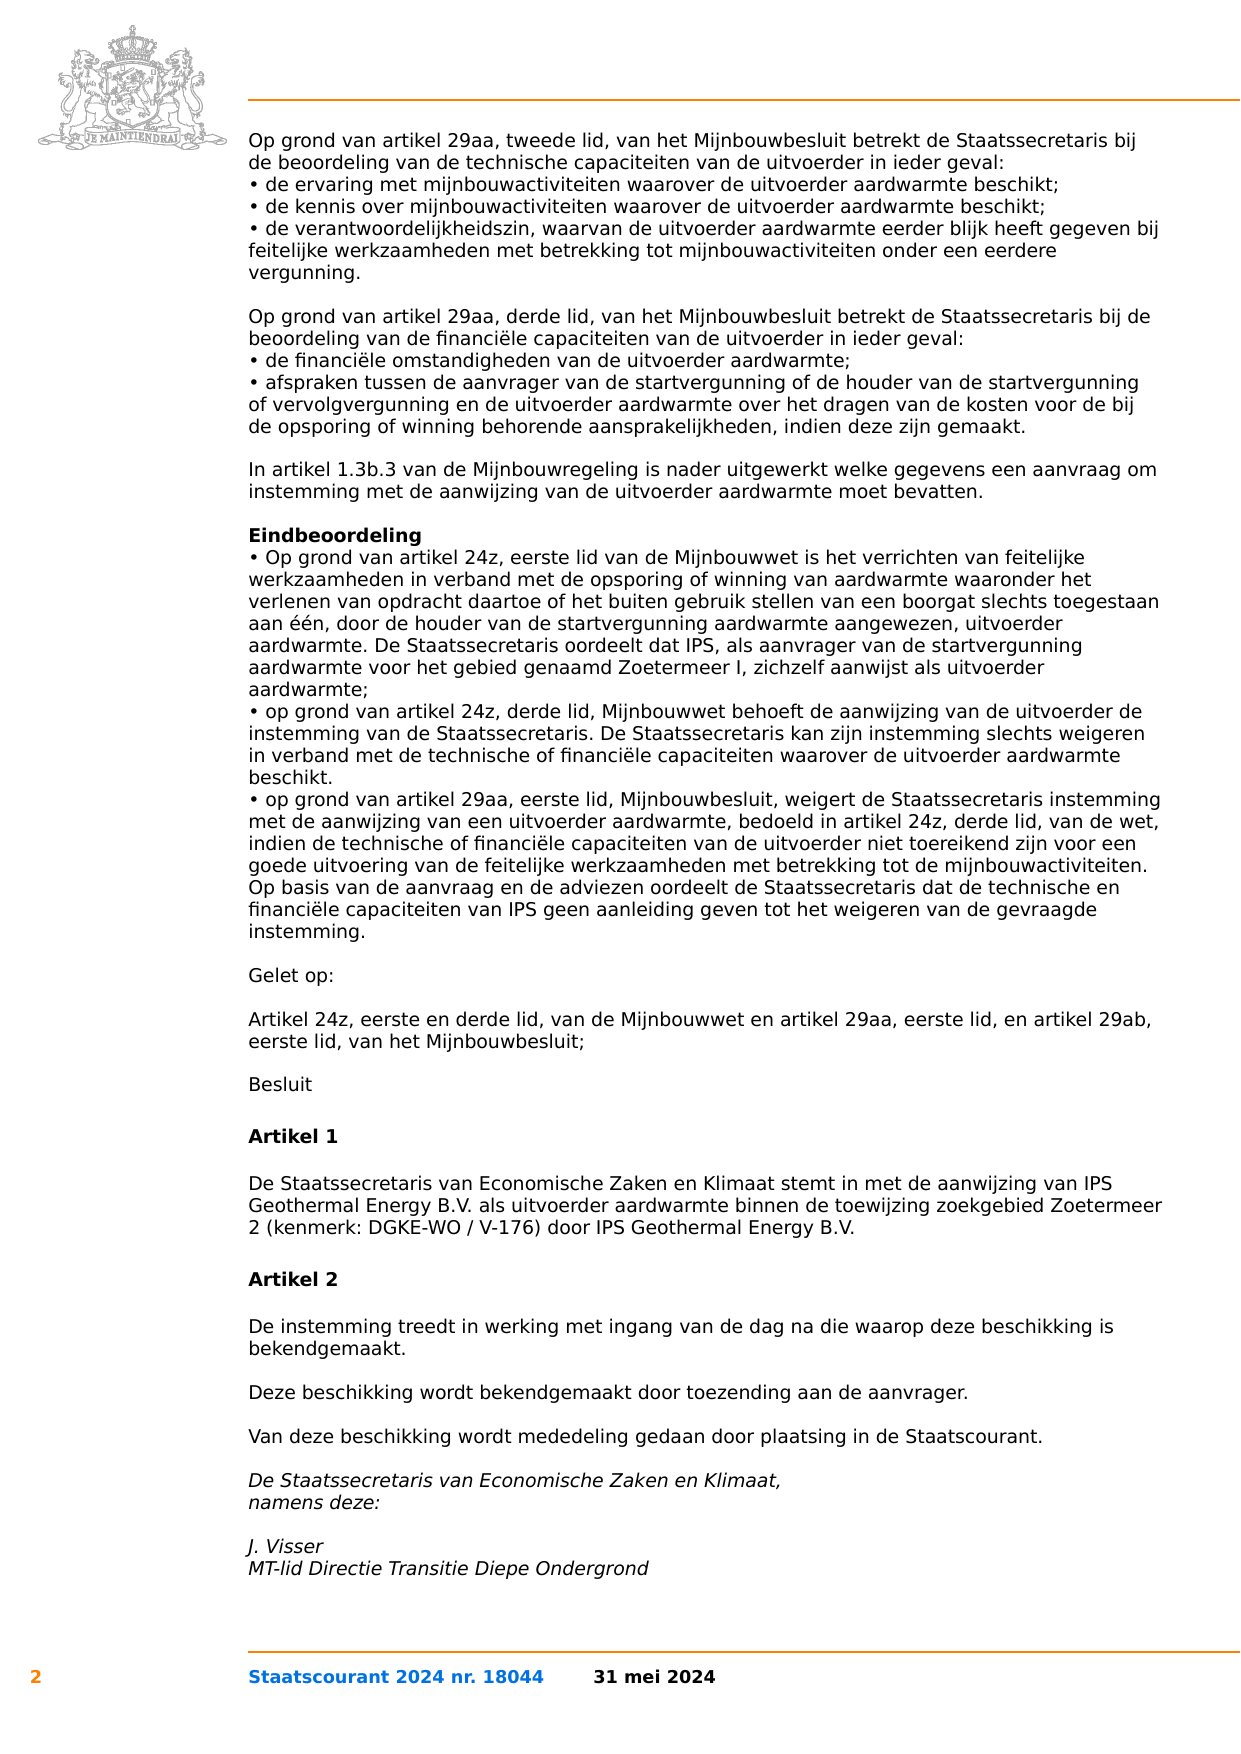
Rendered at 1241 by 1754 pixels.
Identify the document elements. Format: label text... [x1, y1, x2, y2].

text Op grond van artikel 29aa, tweede lid, van het Mijnbouwbesluit betrekt de Staatssecretaris bij de beoordeling van de technische capaciteiten van de uitvoerder in ieder geval: [248, 130, 1163, 174]
text Gelet op: [248, 965, 1163, 987]
text Op grond van artikel 29aa, derde lid, van het Mijnbouwbesluit betrekt de Staatssecretaris bij de beoordeling van de financiële capaciteiten van de uitvoerder in ieder geval: [248, 306, 1163, 349]
text • de kennis over mijnbouwactiviteiten waarover de uitvoerder aardwarmte beschikt; [248, 196, 1163, 218]
text • de verantwoordelijkheidszin, waarvan de uitvoerder aardwarmte eerder blijk heeft gegeven bij feitelijke werkzaamheden met betrekking tot mijnbouwactiviteiten onder een eerdere vergunning. [248, 218, 1163, 284]
text De Staatssecretaris van Economische Zaken en Klimaat, namens deze: J. Visser MT-lid Directie Transitie Diepe Ondergrond [248, 1470, 1163, 1580]
subtitle Artikel 1 [248, 1126, 1163, 1148]
subtitle Artikel 2 [248, 1269, 1163, 1291]
text • op grond van artikel 24z, derde lid, Mijnbouwwet behoeft de aanwijzing van de uitvoerder de instemming van de Staatssecretaris. De Staatssecretaris kan zijn instemming slechts weigeren in verband met de technische of financiële capaciteiten waarover de uitvoerder aardwarmte beschikt. [248, 701, 1163, 789]
picture [38, 25, 227, 150]
text Van deze beschikking wordt mededeling gedaan door plaatsing in de Staatscourant. [248, 1426, 1163, 1448]
text • de ervaring met mijnbouwactiviteiten waarover de uitvoerder aardwarmte beschikt; [248, 174, 1163, 196]
text • afspraken tussen de aanvrager van de startvergunning of de houder van de startvergunning of vervolgvergunning en de uitvoerder aardwarmte over het dragen van de kosten voor de bij de opsporing of winning behorende aansprakelijkheden, indien deze zijn gemaakt. [248, 372, 1163, 437]
text Besluit [248, 1074, 1163, 1096]
text Artikel 24z, eerste en derde lid, van de Mijnbouwwet en artikel 29aa, eerste lid, en artikel 29ab, eerste lid, van het Mijnbouwbesluit; [248, 1008, 1163, 1052]
text • op grond van artikel 29aa, eerste lid, Mijnbouwbesluit, weigert de Staatssecretaris instemming met de aanwijzing van een uitvoerder aardwarmte, bedoeld in artikel 24z, derde lid, van de wet, indien de technische of financiële capaciteiten van de uitvoerder niet toereikend zijn voor een goede uitvoering van de feitelijke werkzaamheden met betrekking tot de mijnbouwactiviteiten. Op basis van de aanvraag en de adviezen oordeelt de Staatssecretaris dat de technische en financiële capaciteiten van IPS geen aanleiding geven tot het weigeren van de gevraagde instemming. [248, 789, 1163, 943]
text In artikel 1.3b.3 van de Mijnbouwregeling is nader uitgewerkt welke gegevens een aanvraag om instemming met de aanwijzing van de uitvoerder aardwarmte moet bevatten. [248, 459, 1163, 503]
text • Op grond van artikel 24z, eerste lid van de Mijnbouwwet is het verrichten van feitelijke werkzaamheden in verband met de opsporing of winning van aardwarmte waaronder het verlenen van opdracht daartoe of het buiten gebruik stellen van een boorgat slechts toegestaan aan één, door de houder van de startvergunning aardwarmte aangewezen, uitvoerder aardwarmte. De Staatssecretaris oordeelt dat IPS, als aanvrager van de startvergunning aardwarmte voor het gebied genaamd Zoetermeer I, zichzelf aanwijst als uitvoerder aardwarmte; [248, 547, 1163, 701]
subtitle Eindbeoordeling [248, 525, 1163, 547]
text De Staatssecretaris van Economische Zaken en Klimaat stemt in met de aanwijzing van IPS Geothermal Energy B.V. als uitvoerder aardwarmte binnen de toewijzing zoekgebied Zoetermeer 2 (kenmerk: DGKE-WO / V-176) door IPS Geothermal Energy B.V. [248, 1173, 1163, 1239]
text • de financiële omstandigheden van de uitvoerder aardwarmte; [248, 349, 1163, 372]
text Deze beschikking wordt bekendgemaakt door toezending aan de aanvrager. [248, 1382, 1163, 1404]
text De instemming treedt in werking met ingang van de dag na die waarop deze beschikking is bekendgemaakt. [248, 1316, 1163, 1360]
